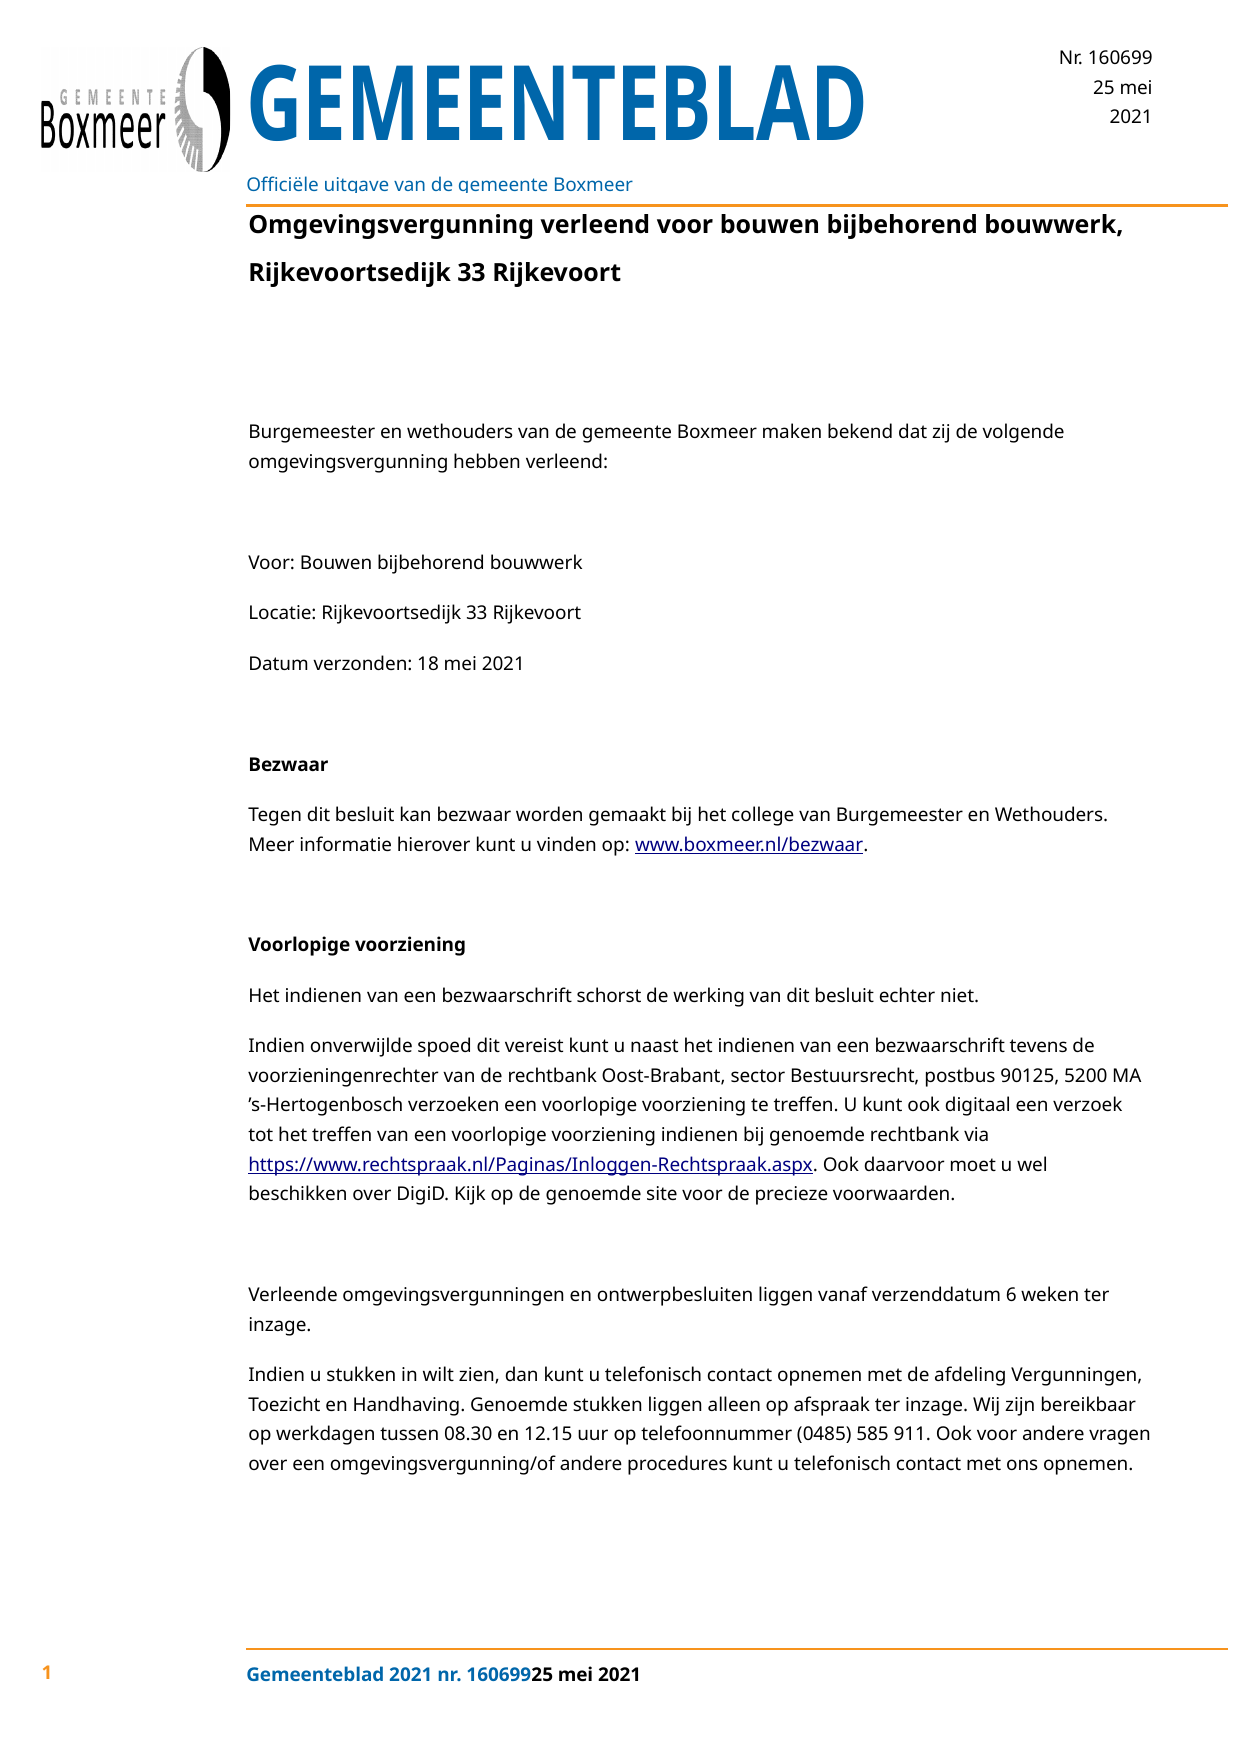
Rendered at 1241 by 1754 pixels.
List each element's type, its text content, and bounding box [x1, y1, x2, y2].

text Bezwaar [248, 751, 1152, 777]
picture [41, 47, 231, 172]
text Verleende omgevingsvergunningen en ontwerpbesluiten liggen vanaf verzenddatum 6 weken ter inzage. [248, 1281, 1152, 1337]
text Datum verzonden: 18 mei 2021 [248, 650, 1152, 676]
text Locatie: Rijkevoortsedijk 33 Rijkevoort [248, 599, 1152, 625]
text Het indienen van een bezwaarschrift schorst de werking van dit besluit echter niet. [248, 982, 1152, 1008]
text Omgevingsvergunning verleend voor bouwen bijbehorend bouwwerk, Rijkevoortsedijk 33 Rijkevoort [248, 207, 1152, 288]
text Indien u stukken in wilt zien, dan kunt u telefonisch contact opnemen met de afdeling Vergunningen, Toezicht en Handhaving. Genoemde stukken liggen alleen op afspraak ter inzage. Wij zijn bereikbaar op werkdagen tussen 08.30 en 12.15 uur op telefoonnummer (0485) 585 911. Ook voor andere vragen over een omgevingsvergunning/of andere procedures kunt u telefonisch contact met ons opnemen. [248, 1361, 1152, 1476]
text Burgemeester en wethouders van de gemeente Boxmeer maken bekend dat zij de volgende omgevingsvergunning hebben verleend: [248, 419, 1152, 474]
text Voor: Bouwen bijbehorend bouwwerk [248, 549, 1152, 575]
text Indien onverwijlde spoed dit vereist kunt u naast het indienen van een bezwaarschrift tevens de voorzieningenrechter van de rechtbank Oost-Brabant, sector Bestuursrecht, postbus 90125, 5200 MA ’s-Hertogenbosch verzoeken een voorlopige voorziening te treffen. U kunt ook digitaal een verzoek tot het treffen van een voorlopige voorziening indienen bij genoemde rechtbank via https://www.rechtspraak.nl/Paginas/Inloggen-Rechtspraak.aspx. Ook daarvoor moet u wel beschikken over DigiD. Kijk op de genoemde site voor de precieze voorwaarden. [248, 1032, 1152, 1206]
text Voorlopige voorziening [248, 932, 1152, 957]
text Tegen dit besluit kan bezwaar worden gemaakt bij het college van Burgemeester en Wethouders. Meer informatie hierover kunt u vinden op: www.boxmeer.nl/bezwaar. [248, 801, 1152, 857]
